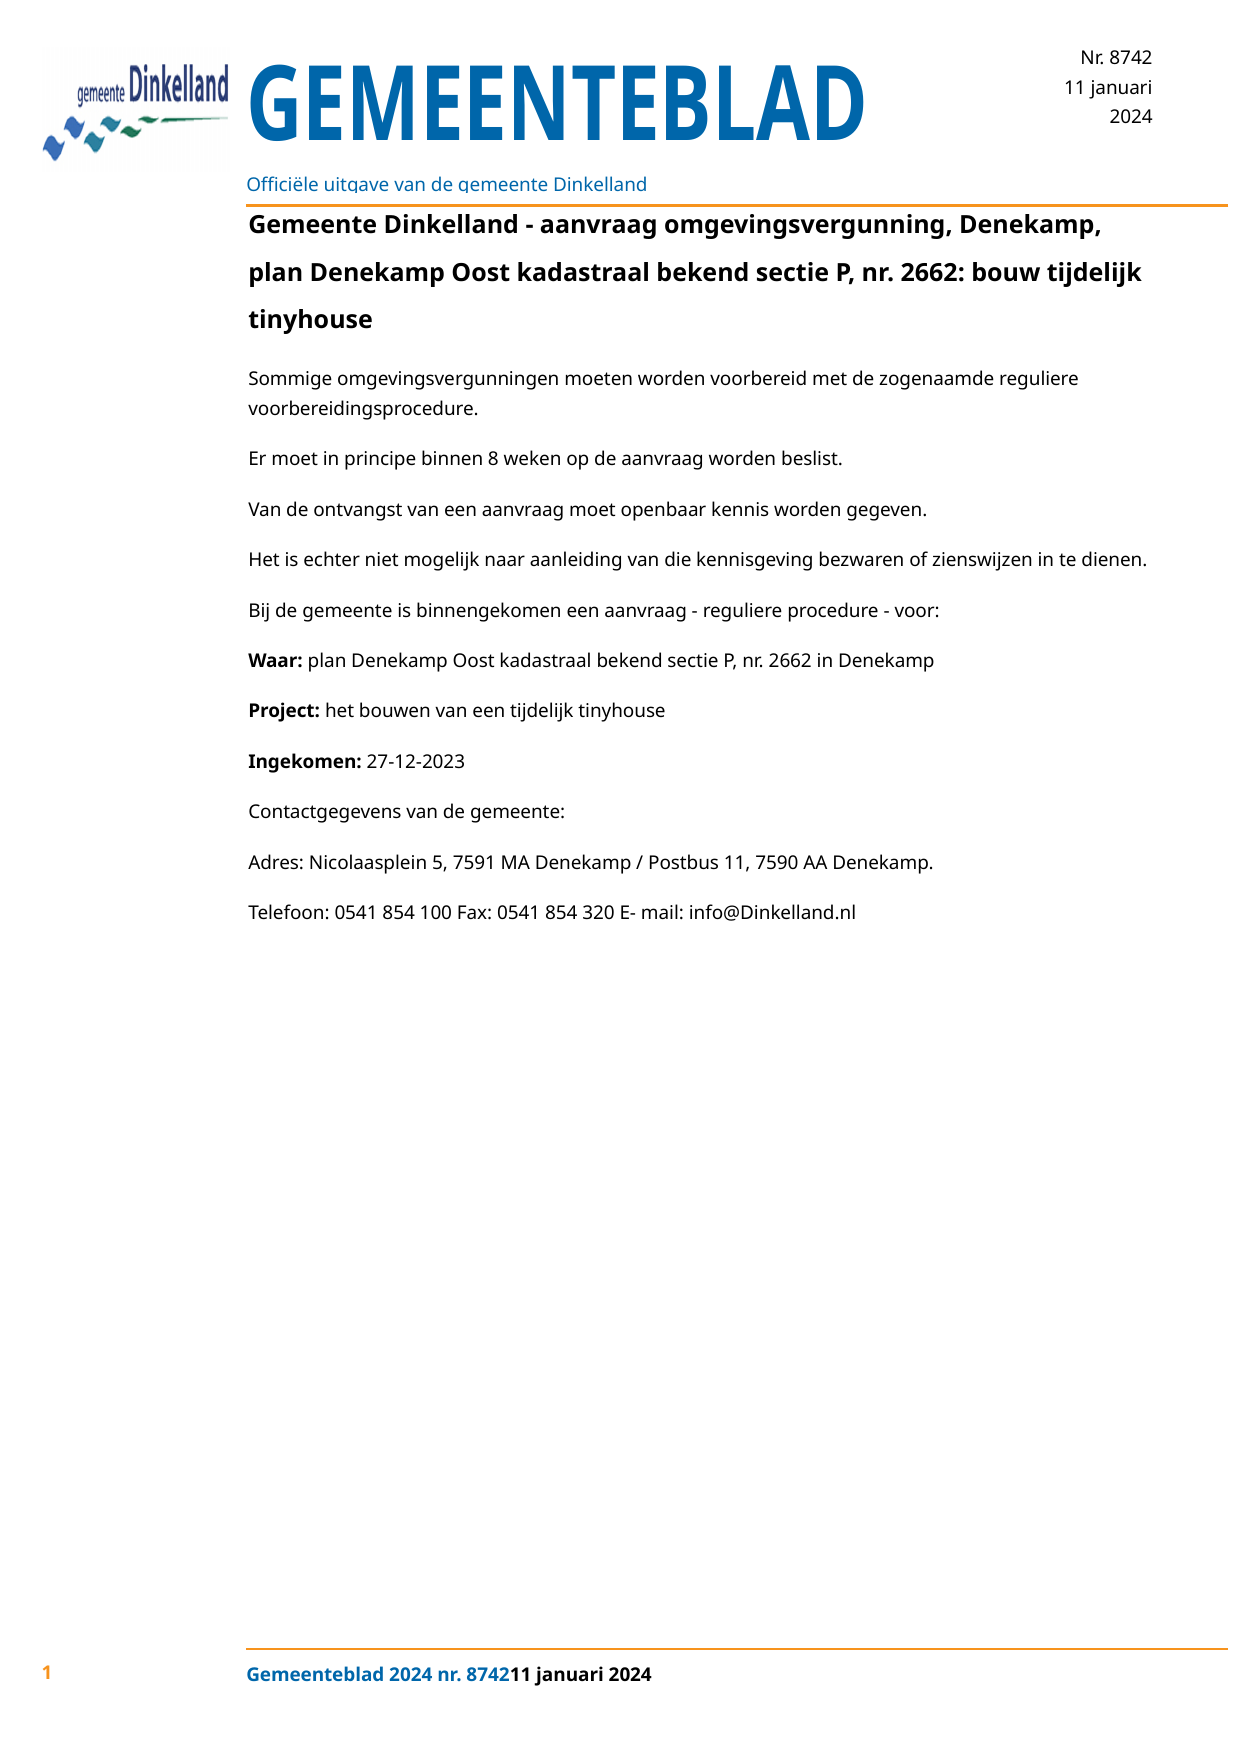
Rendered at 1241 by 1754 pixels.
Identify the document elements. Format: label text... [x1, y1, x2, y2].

text Contactgegevens van de gemeente: [248, 798, 1152, 824]
text Het is echter niet mogelijk naar aanleiding van die kennisgeving bezwaren of zienswijzen in te dienen. [248, 546, 1152, 572]
text Er moet in principe binnen 8 weken op de aanvraag worden beslist. [248, 446, 1152, 471]
text Waar: plan Denekamp Oost kadastraal bekend sectie P, nr. 2662 in Denekamp [248, 647, 1152, 673]
text Ingekomen: 27-12-2023 [248, 748, 1152, 774]
text Gemeente Dinkelland - aanvraag omgevingsvergunning, Denekamp, plan Denekamp Oost kadastraal bekend sectie P, nr. 2662: bouw tijdelijk tinyhouse [248, 207, 1152, 336]
text Project: het bouwen van een tijdelijk tinyhouse [248, 698, 1152, 723]
text Van de ontvangst van een aanvraag moet openbaar kennis worden gegeven. [248, 496, 1152, 522]
picture [41, 47, 231, 172]
text Sommige omgevingsvergunningen moeten worden voorbereid met de zogenaamde reguliere voorbereidingsprocedure. [248, 366, 1152, 421]
text Adres: Nicolaasplein 5, 7591 MA Denekamp / Postbus 11, 7590 AA Denekamp. [248, 849, 1152, 874]
text Bij de gemeente is binnengekomen een aanvraag - reguliere procedure - voor: [248, 597, 1152, 622]
text Telefoon: 0541 854 100 Fax: 0541 854 320 E- mail: info@Dinkelland.nl [248, 899, 1152, 925]
